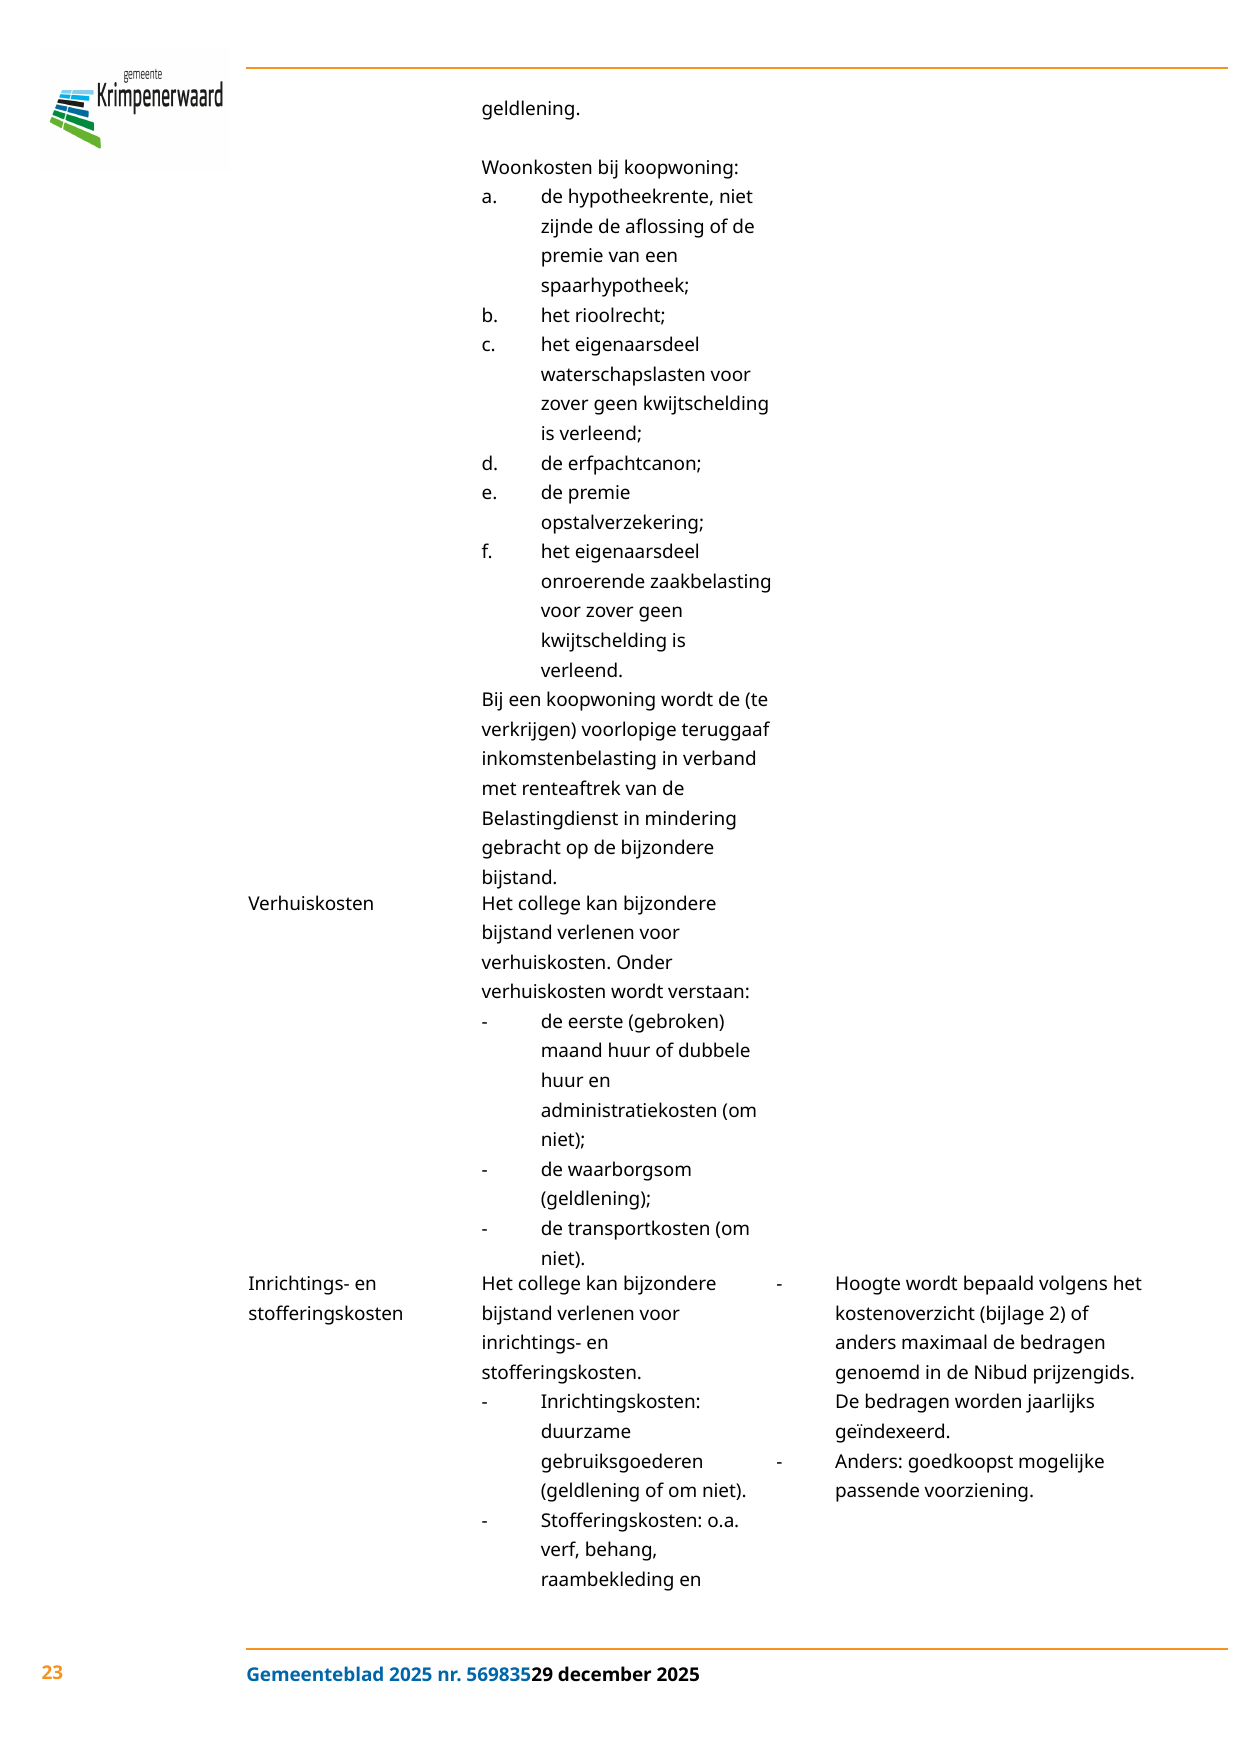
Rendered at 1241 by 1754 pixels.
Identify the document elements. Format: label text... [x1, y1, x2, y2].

table_cell [248, 95, 481, 890]
table_cell Hoogte wordt bepaald volgens het kostenoverzicht (bijlage 2) of anders maximaal de bedragen genoemd in de Nibud prijzengids. De bedragen worden jaarlijks geïndexeerd. Anders: goedkoopst mogelijke passende voorziening. [776, 1270, 1152, 1592]
table_cell Het college kan bijzondere bijstand verlenen voor inrichtings- en stofferingskosten. Inrichtingskosten: duurzame gebruiksgoederen (geldlening of om niet). Stofferingskosten: o.a. verf, behang, raambekleding en [481, 1270, 776, 1592]
picture [41, 47, 231, 172]
table_cell [776, 95, 1152, 890]
table_cell [776, 890, 1152, 1270]
table_cell geldlening. Woonkosten bij koopwoning: de hypotheekrente, niet zijnde de aflossing of de premie van een spaarhypotheek; het rioolrecht; het eigenaarsdeel waterschapslasten voor zover geen kwijtschelding is verleend; de erfpachtcanon; de premie opstalverzekering; het eigenaarsdeel onroerende zaakbelasting voor zover geen kwijtschelding is verleend. Bij een koopwoning wordt de (te verkrijgen) voorlopige teruggaaf inkomstenbelasting in verband met renteaftrek van de Belastingdienst in mindering gebracht op de bijzondere bijstand. [481, 95, 776, 890]
table_cell Verhuiskosten [248, 890, 481, 1270]
table_cell Inrichtings- en stofferingskosten [248, 1270, 481, 1592]
table_cell Het college kan bijzondere bijstand verlenen voor verhuiskosten. Onder verhuiskosten wordt verstaan: de eerste (gebroken) maand huur of dubbele huur en administratiekosten (om niet); de waarborgsom (geldlening); de transportkosten (om niet). [481, 890, 776, 1270]
